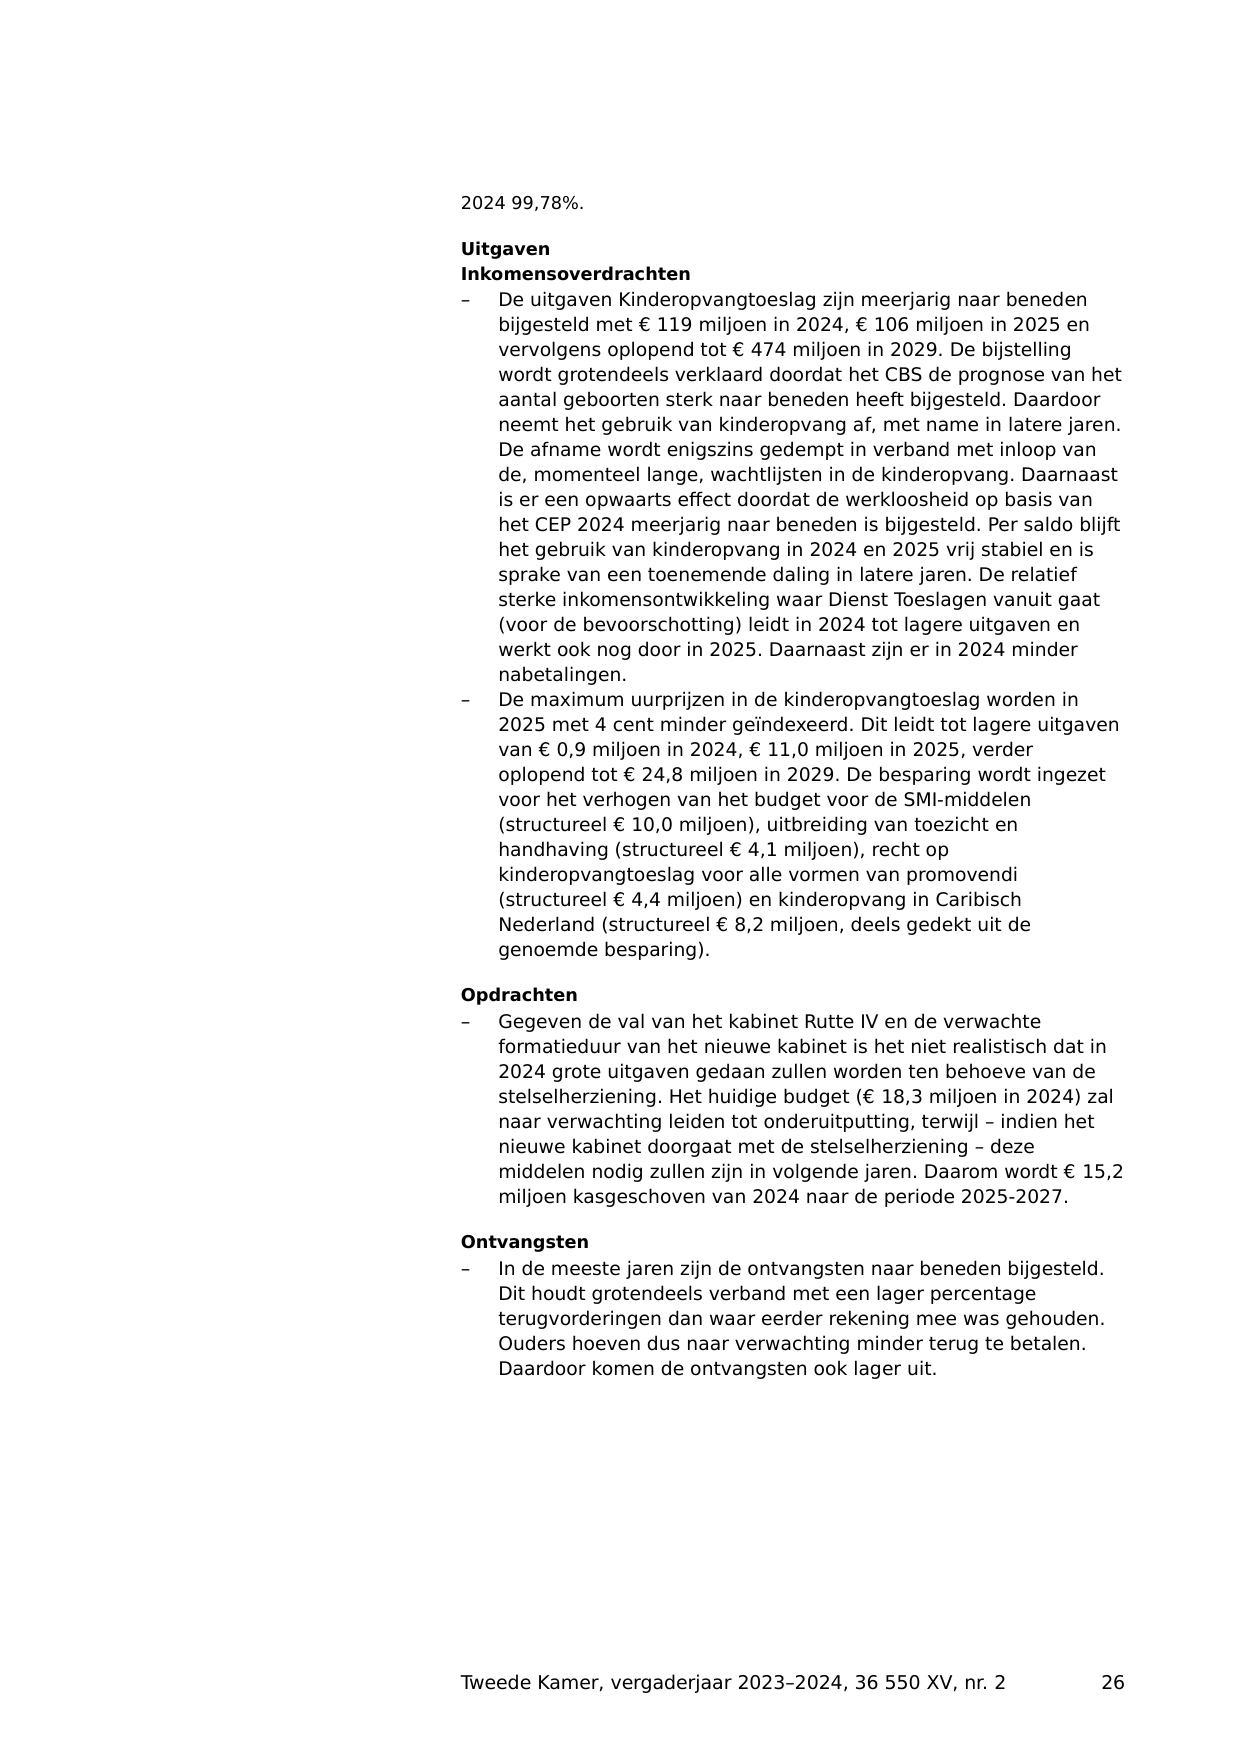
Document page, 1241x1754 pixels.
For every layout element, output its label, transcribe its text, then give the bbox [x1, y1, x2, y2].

text Ontvangsten [461, 1231, 1125, 1253]
text Opdrachten [461, 983, 1125, 1006]
text Inkomensoverdrachten [461, 262, 1125, 284]
list De uitgaven Kinderopvangtoeslag zijn meerjarig naar beneden bijgesteld met € 119 miljoen in 2024, € 106 miljoen in 2025 en vervolgens oplopend tot € 474 miljoen in 2029. De bijstelling wordt grotendeels verklaard doordat het CBS de prognose van het aantal geboorten sterk naar beneden heeft bijgesteld. Daardoor neemt het gebruik van kinderopvang af, met name in latere jaren. De afname wordt enigszins gedempt in verband met inloop van de, momenteel lange, wachtlijsten in de kinderopvang. Daarnaast is er een opwaarts effect doordat de werkloosheid op basis van het CEP 2024 meerjarig naar beneden is bijgesteld. Per saldo blijft het gebruik van kinderopvang in 2024 en 2025 vrij stabiel en is sprake van een toenemende daling in latere jaren. De relatief sterke inkomensontwikkeling waar Dienst Toeslagen vanuit gaat (voor de bevoorschotting) leidt in 2024 tot lagere uitgaven en werkt ook nog door in 2025. Daarnaast zijn er in 2024 minder nabetalingen. [461, 287, 1125, 687]
text 2024 99,78%. [461, 191, 1125, 214]
list In de meeste jaren zijn de ontvangsten naar beneden bijgesteld. Dit houdt grotendeels verband met een lager percentage terugvorderingen dan waar eerder rekening mee was gehouden. Ouders hoeven dus naar verwachting minder terug te betalen. Daardoor komen de ontvangsten ook lager uit. [461, 1256, 1125, 1381]
list Gegeven de val van het kabinet Rutte IV en de verwachte formatieduur van het nieuwe kabinet is het niet realistisch dat in 2024 grote uitgaven gedaan zullen worden ten behoeve van de stelselherziening. Het huidige budget (€ 18,3 miljoen in 2024) zal naar verwachting leiden tot onderuitputting, terwijl – indien het nieuwe kabinet doorgaat met de stelselherziening – deze middelen nodig zullen zijn in volgende jaren. Daarom wordt € 15,2 miljoen kasgeschoven van 2024 naar de periode 2025-2027. [461, 1008, 1125, 1208]
list De maximum uurprijzen in de kinderopvangtoeslag worden in 2025 met 4 cent minder geïndexeerd. Dit leidt tot lagere uitgaven van € 0,9 miljoen in 2024, € 11,0 miljoen in 2025, verder oplopend tot € 24,8 miljoen in 2029. De besparing wordt ingezet voor het verhogen van het budget voor de SMI-middelen (structureel € 10,0 miljoen), uitbreiding van toezicht en handhaving (structureel € 4,1 miljoen), recht op kinderopvangtoeslag voor alle vormen van promovendi (structureel € 4,4 miljoen) en kinderopvang in Caribisch Nederland (structureel € 8,2 miljoen, deels gedekt uit de genoemde besparing). [461, 687, 1125, 962]
text Uitgaven [461, 237, 1125, 259]
